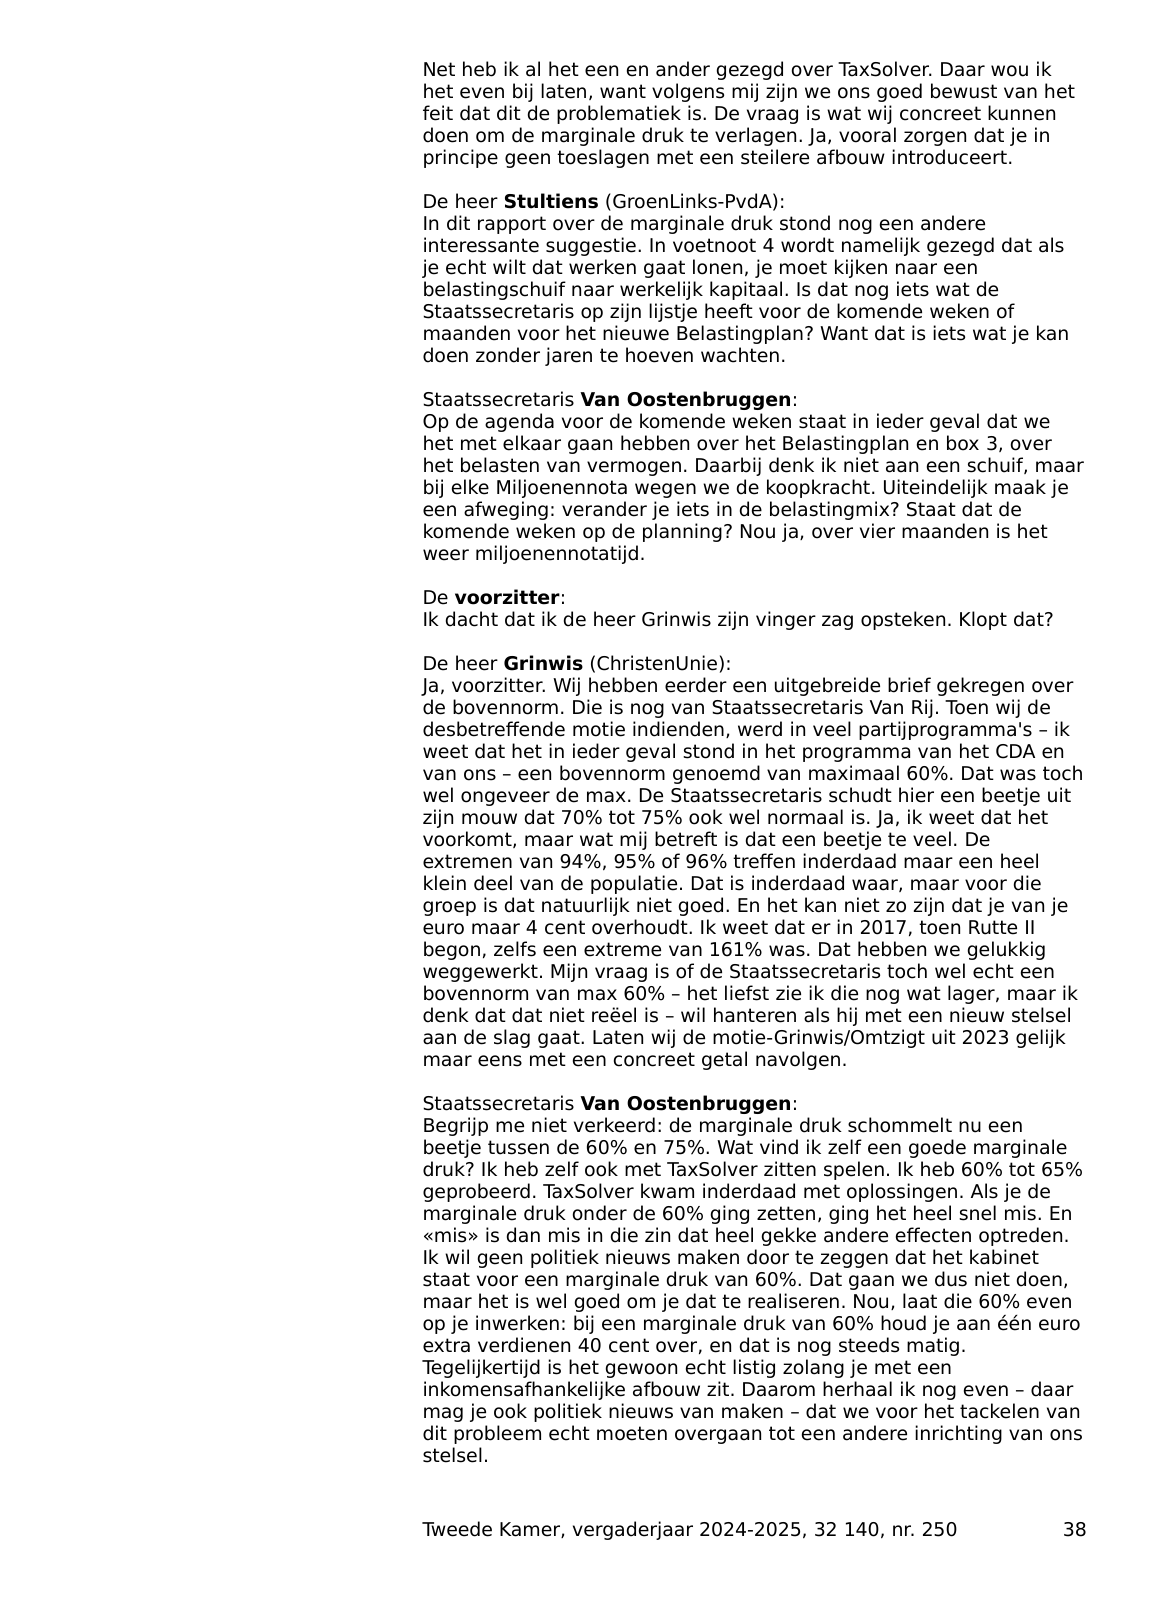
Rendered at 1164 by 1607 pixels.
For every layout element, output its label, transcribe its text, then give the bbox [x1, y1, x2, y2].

text Net heb ik al het een en ander gezegd over TaxSolver. Daar wou ik het even bij laten, want volgens mij zijn we ons goed bewust van het feit dat dit de problematiek is. De vraag is wat wij concreet kunnen doen om de marginale druk te verlagen. Ja, vooral zorgen dat je in principe geen toeslagen met een steilere afbouw introduceert. [422, 59, 1087, 169]
text De heer Grinwis (ChristenUnie): [422, 653, 1087, 675]
text Staatssecretaris Van Oostenbruggen: [422, 1093, 1087, 1115]
text Op de agenda voor de komende weken staat in ieder geval dat we het met elkaar gaan hebben over het Belastingplan en box 3, over het belasten van vermogen. Daarbij denk ik niet aan een schuif, maar bij elke Miljoenennota wegen we de koopkracht. Uiteindelijk maak je een afweging: verander je iets in de belastingmix? Staat dat de komende weken op de planning? Nou ja, over vier maanden is het weer miljoenennotatijd. [422, 411, 1087, 565]
text De heer Stultiens (GroenLinks-PvdA): [422, 191, 1087, 213]
text In dit rapport over de marginale druk stond nog een andere interessante suggestie. In voetnoot 4 wordt namelijk gezegd dat als je echt wilt dat werken gaat lonen, je moet kijken naar een belastingschuif naar werkelijk kapitaal. Is dat nog iets wat de Staatssecretaris op zijn lijstje heeft voor de komende weken of maanden voor het nieuwe Belastingplan? Want dat is iets wat je kan doen zonder jaren te hoeven wachten. [422, 213, 1087, 367]
text Begrijp me niet verkeerd: de marginale druk schommelt nu een beetje tussen de 60% en 75%. Wat vind ik zelf een goede marginale druk? Ik heb zelf ook met TaxSolver zitten spelen. Ik heb 60% tot 65% geprobeerd. TaxSolver kwam inderdaad met oplossingen. Als je de marginale druk onder de 60% ging zetten, ging het heel snel mis. En «mis» is dan mis in die zin dat heel gekke andere effecten optreden. Ik wil geen politiek nieuws maken door te zeggen dat het kabinet staat voor een marginale druk van 60%. Dat gaan we dus niet doen, maar het is wel goed om je dat te realiseren. Nou, laat die 60% even op je inwerken: bij een marginale druk van 60% houd je aan één euro extra verdienen 40 cent over, en dat is nog steeds matig. Tegelijkertijd is het gewoon echt listig zolang je met een inkomensafhankelijke afbouw zit. Daarom herhaal ik nog even – daar mag je ook politiek nieuws van maken – dat we voor het tackelen van dit probleem echt moeten overgaan tot een andere inrichting van ons stelsel. [422, 1115, 1087, 1467]
text Ja, voorzitter. Wij hebben eerder een uitgebreide brief gekregen over de bovennorm. Die is nog van Staatssecretaris Van Rij. Toen wij de desbetreffende motie indienden, werd in veel partijprogramma's – ik weet dat het in ieder geval stond in het programma van het CDA en van ons – een bovennorm genoemd van maximaal 60%. Dat was toch wel ongeveer de max. De Staatssecretaris schudt hier een beetje uit zijn mouw dat 70% tot 75% ook wel normaal is. Ja, ik weet dat het voorkomt, maar wat mij betreft is dat een beetje te veel. De extremen van 94%, 95% of 96% treffen inderdaad maar een heel klein deel van de populatie. Dat is inderdaad waar, maar voor die groep is dat natuurlijk niet goed. En het kan niet zo zijn dat je van je euro maar 4 cent overhoudt. Ik weet dat er in 2017, toen Rutte II begon, zelfs een extreme van 161% was. Dat hebben we gelukkig weggewerkt. Mijn vraag is of de Staatssecretaris toch wel echt een bovennorm van max 60% – het liefst zie ik die nog wat lager, maar ik denk dat dat niet reëel is – wil hanteren als hij met een nieuw stelsel aan de slag gaat. Laten wij de motie-Grinwis/Omtzigt uit 2023 gelijk maar eens met een concreet getal navolgen. [422, 675, 1087, 1071]
text Ik dacht dat ik de heer Grinwis zijn vinger zag opsteken. Klopt dat? [422, 609, 1087, 631]
text Staatssecretaris Van Oostenbruggen: [422, 389, 1087, 411]
text De voorzitter: [422, 587, 1087, 609]
